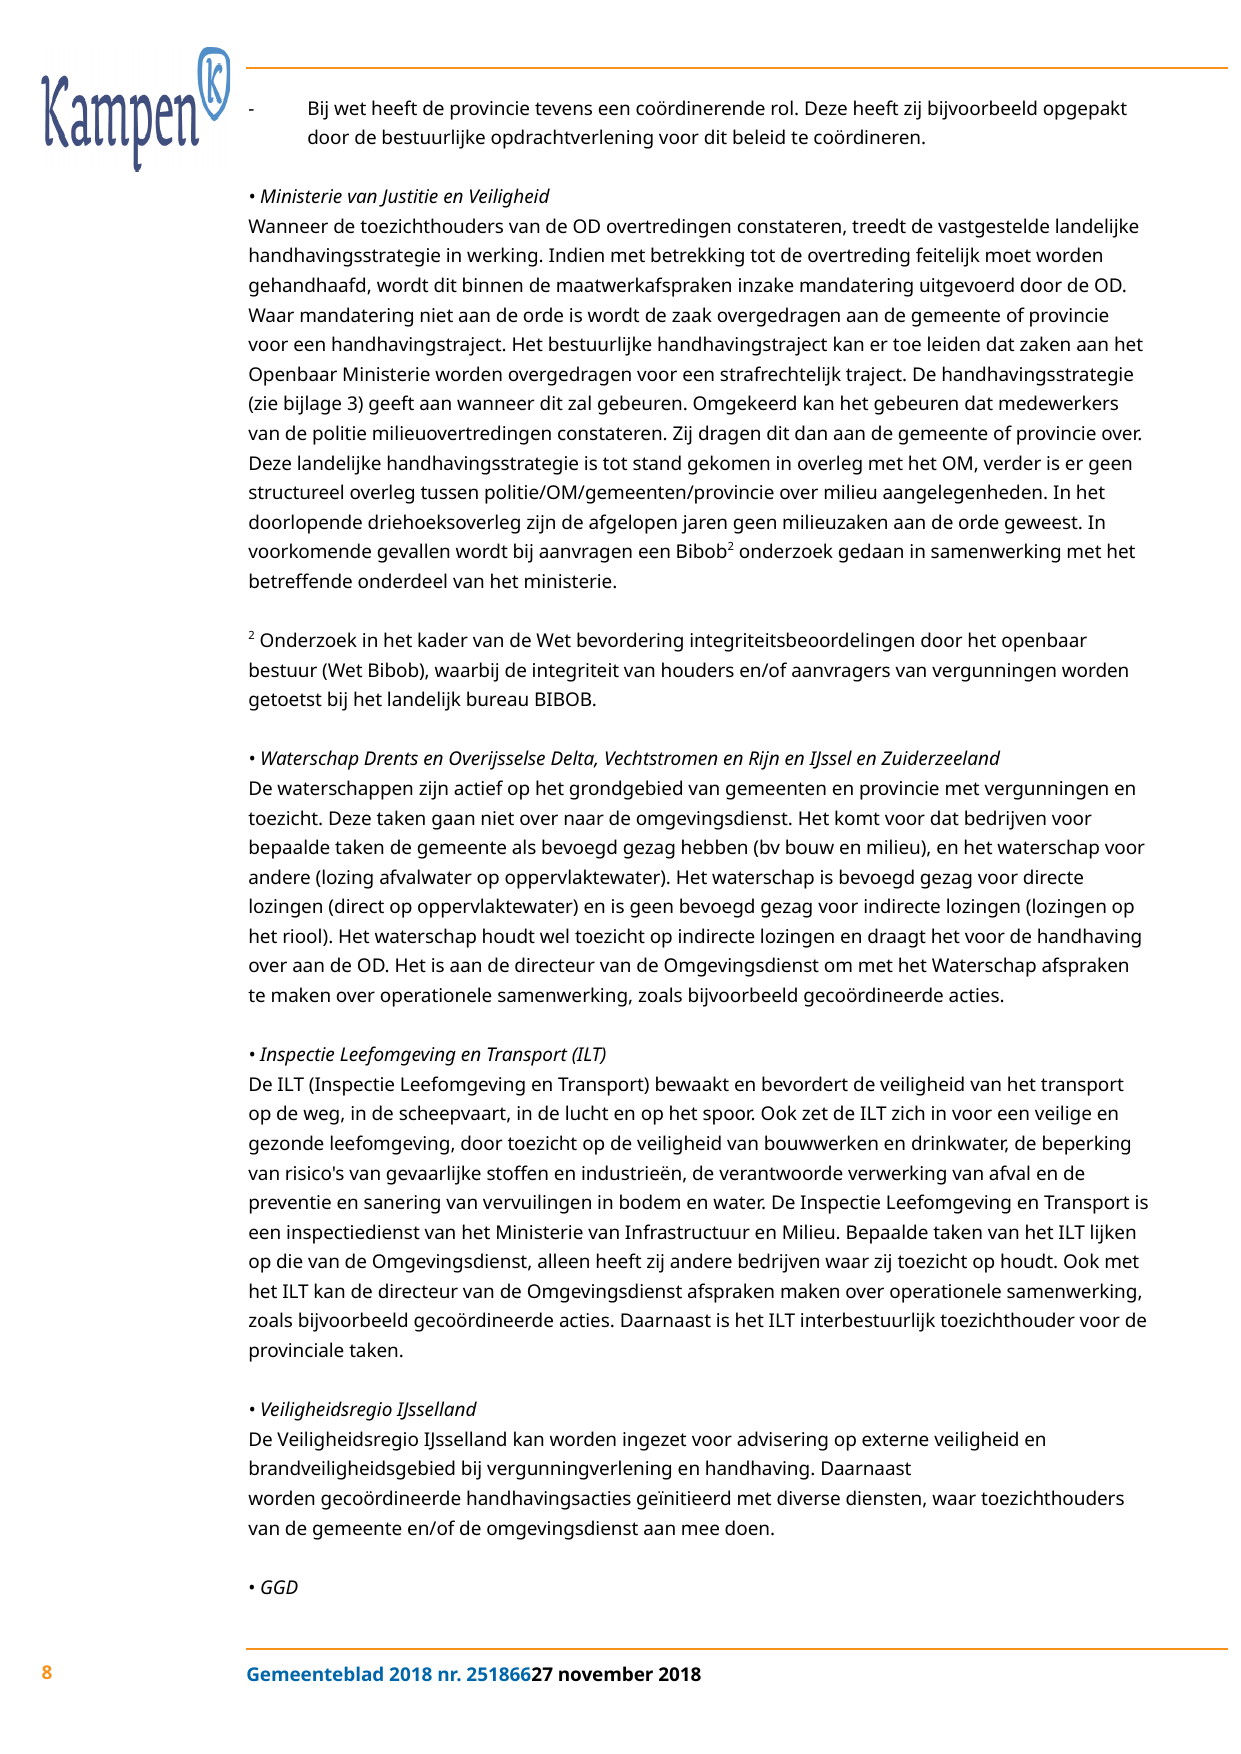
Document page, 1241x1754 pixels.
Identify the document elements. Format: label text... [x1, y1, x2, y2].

text • Waterschap Drents en Overijsselse Delta, Vechtstromen en Rijn en IJssel en Zuiderzeeland [248, 746, 1152, 771]
picture [41, 47, 231, 172]
text De waterschappen zijn actief op het grondgebied van gemeenten en provincie met vergunningen en toezicht. Deze taken gaan niet over naar de omgevingsdienst. Het komt voor dat bedrijven voor bepaalde taken de gemeente als bevoegd gezag hebben (bv bouw en milieu), en het waterschap voor andere (lozing afvalwater op oppervlaktewater). Het waterschap is bevoegd gezag voor directe lozingen (direct op oppervlaktewater) en is geen bevoegd gezag voor indirecte lozingen (lozingen op het riool). Het waterschap houdt wel toezicht op indirecte lozingen en draagt het voor de handhaving over aan de OD. Het is aan de directeur van de Omgevingsdienst om met het Waterschap afspraken te maken over operationele samenwerking, zoals bijvoorbeeld gecoördineerde acties. [248, 775, 1152, 1008]
text • Ministerie van Justitie en Veiligheid [248, 183, 1152, 209]
text worden gecoördineerde handhavingsacties geïnitieerd met diverse diensten, waar toezichthouders van de gemeente en/of de omgevingsdienst aan mee doen. [248, 1485, 1152, 1541]
text 2 Onderzoek in het kader van de Wet bevordering integriteitsbeoordelingen door het openbaar bestuur (Wet Bibob), waarbij de integriteit van houders en/of aanvragers van vergunningen worden getoetst bij het landelijk bureau BIBOB. [248, 627, 1152, 712]
text Wanneer de toezichthouders van de OD overtredingen constateren, treedt de vastgestelde landelijke handhavingsstrategie in werking. Indien met betrekking tot de overtreding feitelijk moet worden gehandhaafd, wordt dit binnen de maatwerkafspraken inzake mandatering uitgevoerd door de OD. Waar mandatering niet aan de orde is wordt de zaak overgedragen aan de gemeente of provincie voor een handhavingstraject. Het bestuurlijke handhavingstraject kan er toe leiden dat zaken aan het Openbaar Ministerie worden overgedragen voor een strafrechtelijk traject. De handhavingsstrategie (zie bijlage 3) geeft aan wanneer dit zal gebeuren. Omgekeerd kan het gebeuren dat medewerkers van de politie milieuovertredingen constateren. Zij dragen dit dan aan de gemeente of provincie over. Deze landelijke handhavingsstrategie is tot stand gekomen in overleg met het OM, verder is er geen structureel overleg tussen politie/OM/gemeenten/provincie over milieu aangelegenheden. In het doorlopende driehoeksoverleg zijn de afgelopen jaren geen milieuzaken aan de orde geweest. In voorkomende gevallen wordt bij aanvragen een Bibob2 onderzoek gedaan in samenwerking met het betreffende onderdeel van het ministerie. [248, 213, 1152, 594]
text • Inspectie Leefomgeving en Transport (ILT) [248, 1041, 1152, 1067]
list Bij wet heeft de provincie tevens een coördinerende rol. Deze heeft zij bijvoorbeeld opgepakt door de bestuurlijke opdrachtverlening voor dit beleid te coördineren. [248, 95, 1152, 150]
text De Veiligheidsregio IJsselland kan worden ingezet voor advisering op externe veiligheid en brandveiligheidsgebied bij vergunningverlening en handhaving. Daarnaast [248, 1426, 1152, 1481]
text De ILT (Inspectie Leefomgeving en Transport) bewaakt en bevordert de veiligheid van het transport op de weg, in de scheepvaart, in de lucht en op het spoor. Ook zet de ILT zich in voor een veilige en gezonde leefomgeving, door toezicht op de veiligheid van bouwwerken en drinkwater, de beperking van risico's van gevaarlijke stoffen en industrieën, de verantwoorde verwerking van afval en de preventie en sanering van vervuilingen in bodem en water. De Inspectie Leefomgeving en Transport is een inspectiedienst van het Ministerie van Infrastructuur en Milieu. Bepaalde taken van het ILT lijken op die van de Omgevingsdienst, alleen heeft zij andere bedrijven waar zij toezicht op houdt. Ook met het ILT kan de directeur van de Omgevingsdienst afspraken maken over operationele samenwerking, zoals bijvoorbeeld gecoördineerde acties. Daarnaast is het ILT interbestuurlijk toezichthouder voor de provinciale taken. [248, 1071, 1152, 1363]
text • Veiligheidsregio IJsselland [248, 1396, 1152, 1422]
text • GGD [248, 1574, 1152, 1600]
